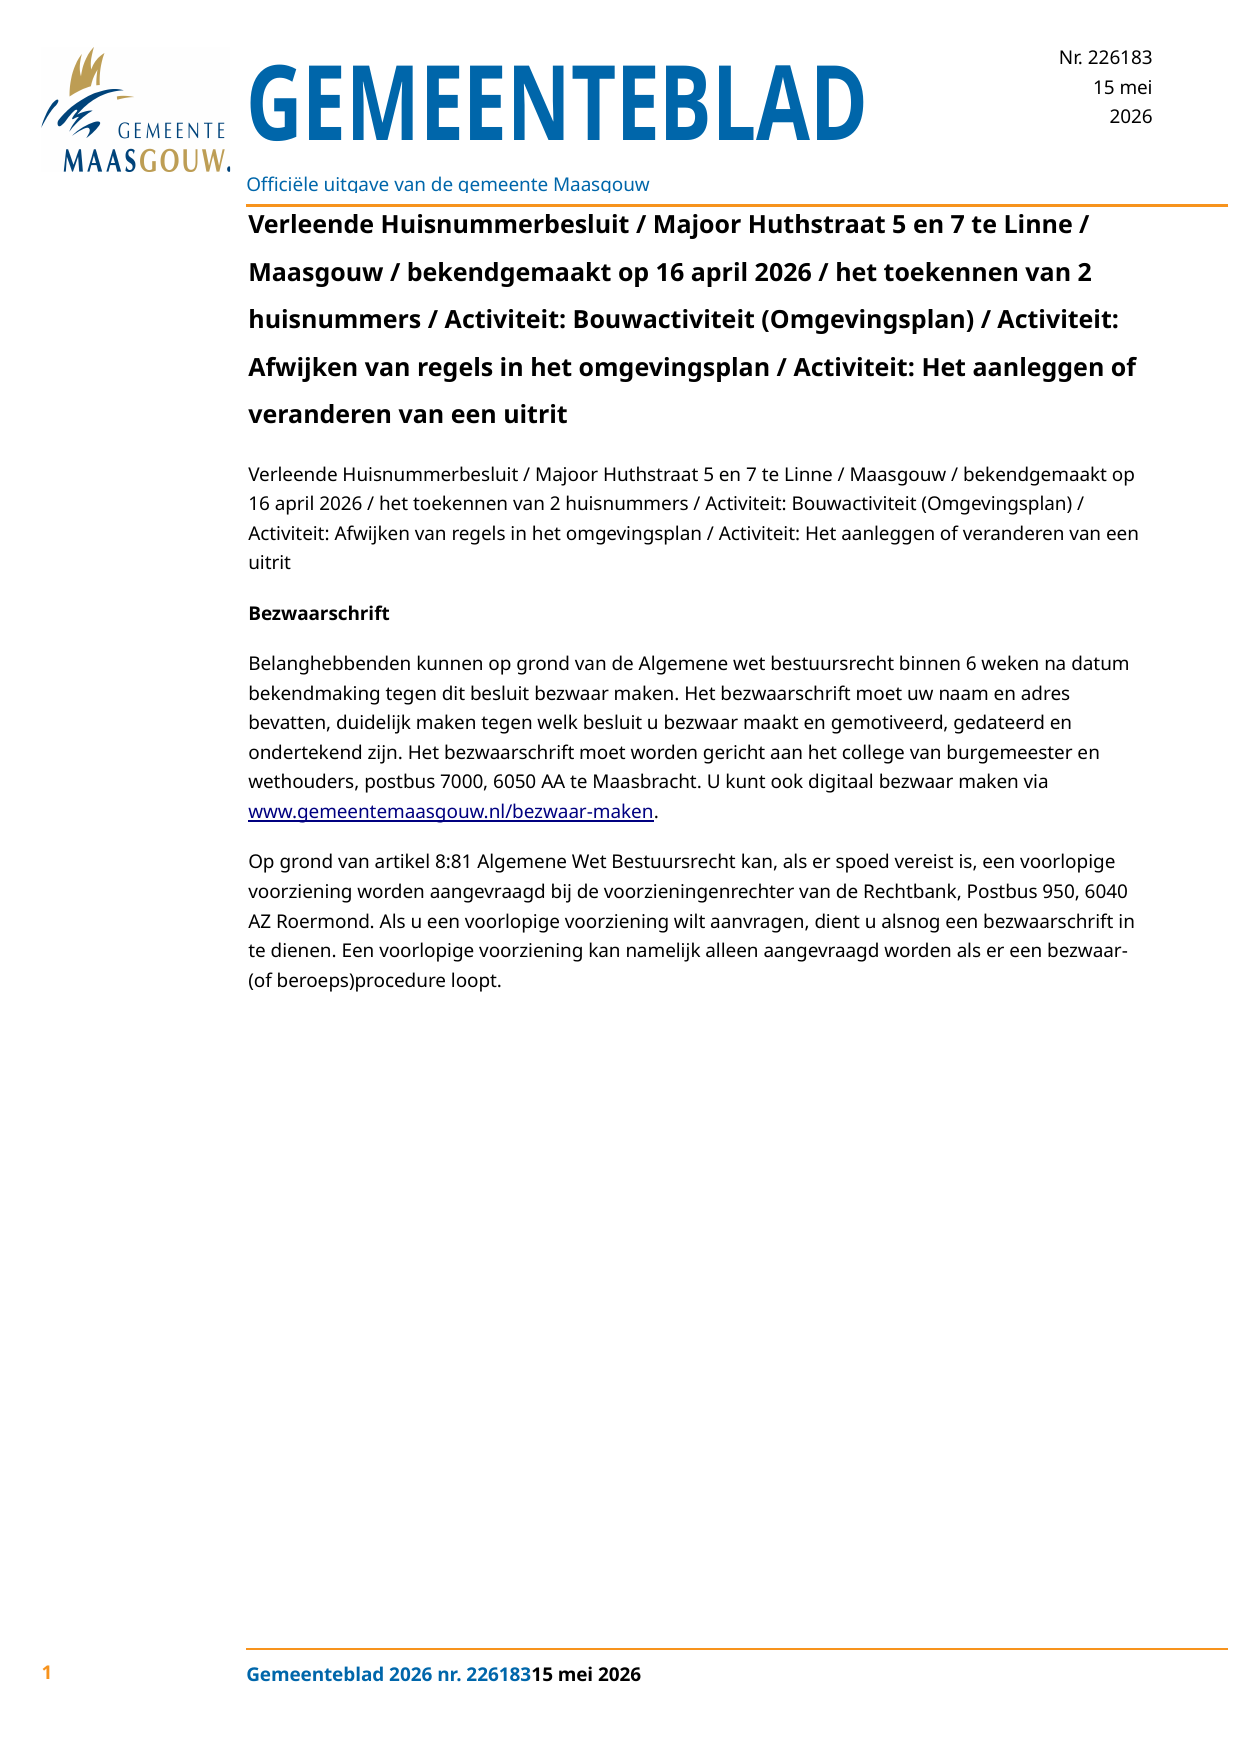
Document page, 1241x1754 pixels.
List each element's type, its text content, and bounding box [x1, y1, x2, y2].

text Belanghebbenden kunnen op grond van de Algemene wet bestuursrecht binnen 6 weken na datum bekendmaking tegen dit besluit bezwaar maken. Het bezwaarschrift moet uw naam en adres bevatten, duidelijk maken tegen welk besluit u bezwaar maakt en gemotiveerd, gedateerd en ondertekend zijn. Het bezwaarschrift moet worden gericht aan het college van burgemeester en wethouders, postbus 7000, 6050 AA te Maasbracht. U kunt ook digitaal bezwaar maken via www.gemeentemaasgouw.nl/bezwaar-maken. [248, 650, 1152, 824]
text Bezwaarschrift [248, 600, 1152, 626]
text Op grond van artikel 8:81 Algemene Wet Bestuursrecht kan, als er spoed vereist is, een voorlopige voorziening worden aangevraagd bij de voorzieningenrechter van de Rechtbank, Postbus 950, 6040 AZ Roermond. Als u een voorlopige voorziening wilt aanvragen, dient u alsnog een bezwaarschrift in te dienen. Een voorlopige voorziening kan namelijk alleen aangevraagd worden als er een bezwaar- (of beroeps)procedure loopt. [248, 849, 1152, 993]
text Verleende Huisnummerbesluit / Majoor Huthstraat 5 en 7 te Linne / Maasgouw / bekendgemaakt op 16 april 2026 / het toekennen van 2 huisnummers / Activiteit: Bouwactiviteit (Omgevingsplan) / Activiteit: Afwijken van regels in het omgevingsplan / Activiteit: Het aanleggen of veranderen van een uitrit [248, 461, 1152, 575]
text Verleende Huisnummerbesluit / Majoor Huthstraat 5 en 7 te Linne / Maasgouw / bekendgemaakt op 16 april 2026 / het toekennen van 2 huisnummers / Activiteit: Bouwactiviteit (Omgevingsplan) / Activiteit: Afwijken van regels in het omgevingsplan / Activiteit: Het aanleggen of veranderen van een uitrit [248, 207, 1152, 431]
picture [41, 47, 231, 172]
